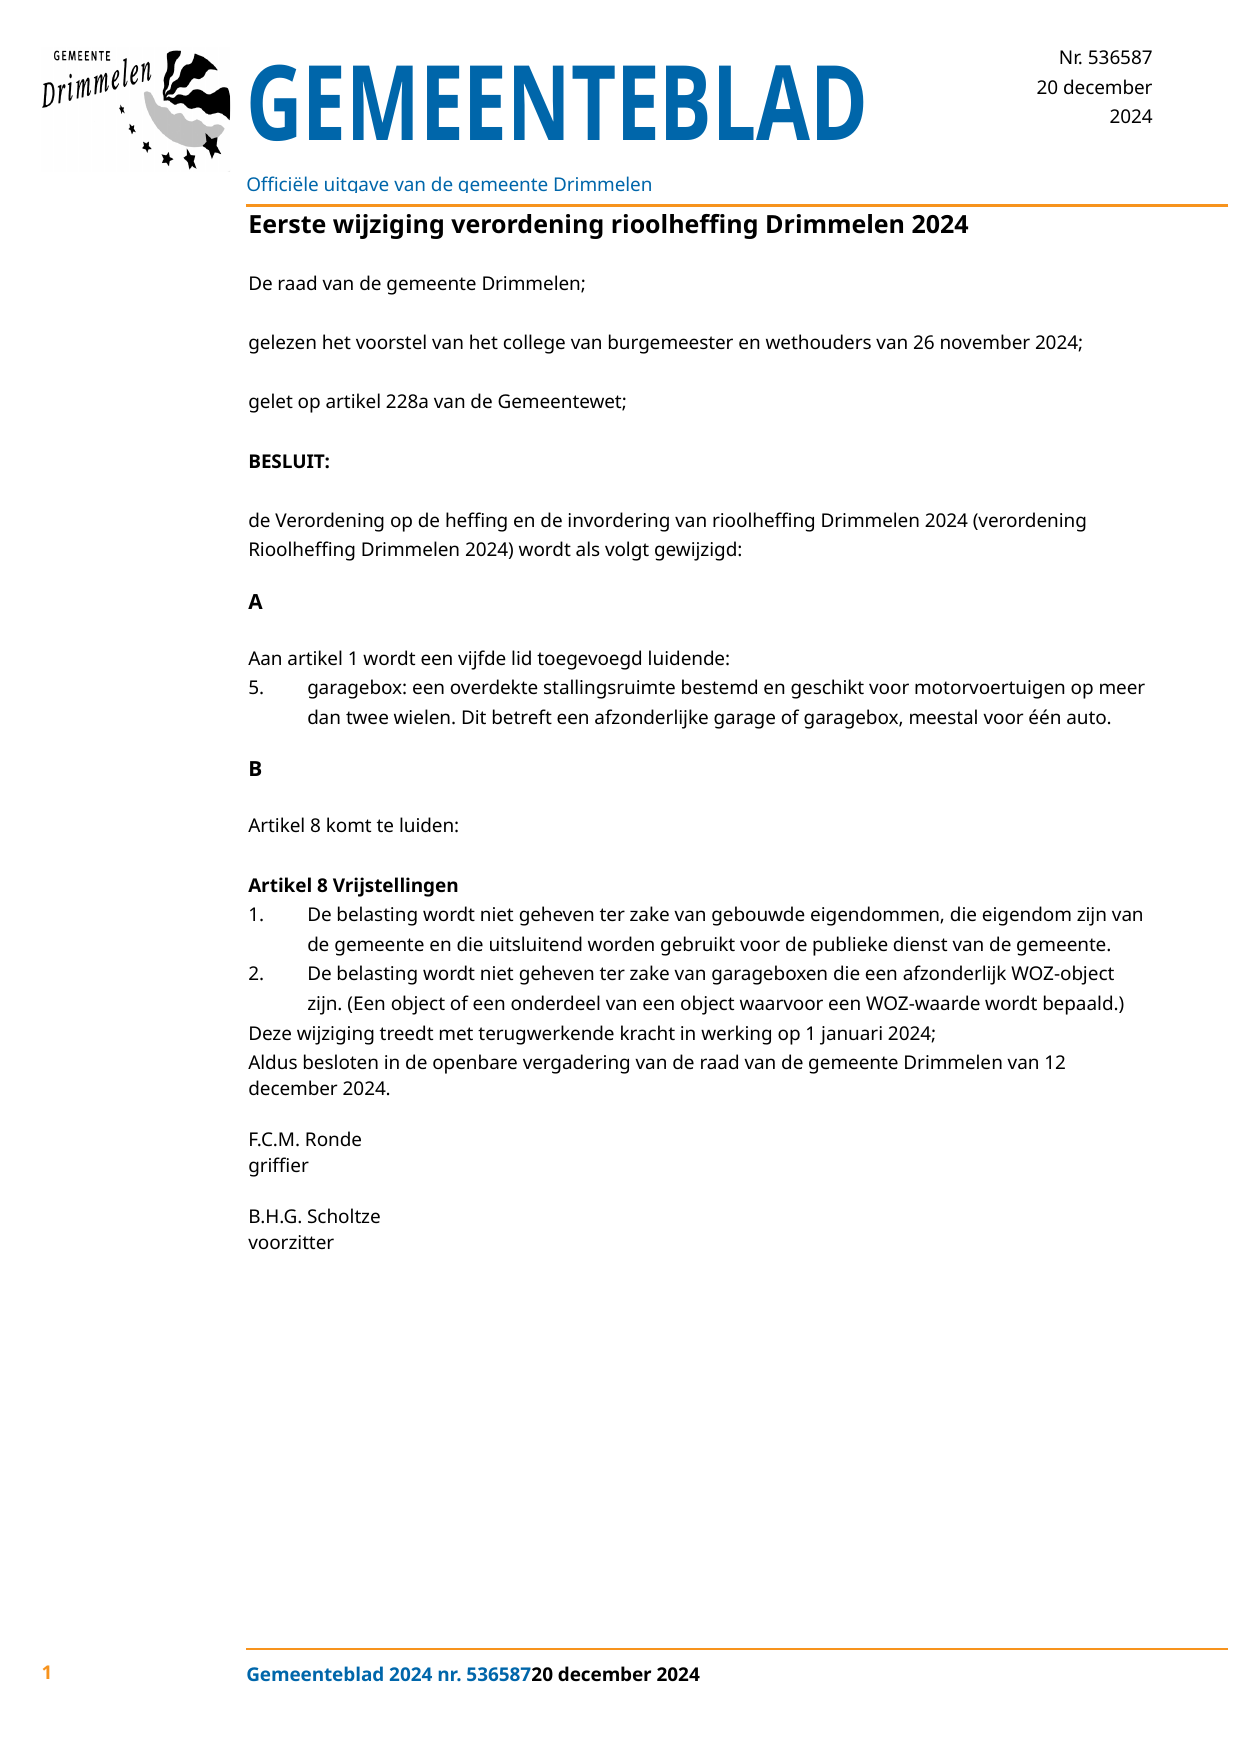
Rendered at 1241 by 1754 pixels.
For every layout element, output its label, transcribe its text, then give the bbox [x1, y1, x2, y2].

text Aan artikel 1 wordt een vijfde lid toegevoegd luidende: [248, 645, 1152, 671]
text De raad van de gemeente Drimmelen; [248, 270, 1152, 296]
text A [248, 587, 1152, 615]
text gelet op artikel 228a van de Gemeentewet; [248, 389, 1152, 414]
text Deze wijziging treedt met terugwerkende kracht in werking op 1 januari 2024; [248, 1020, 1152, 1045]
text B [248, 754, 1152, 783]
list garagebox: een overdekte stallingsruimte bestemd en geschikt voor motorvoertuigen op meer dan twee wielen. Dit betreft een afzonderlijke garage of garagebox, meestal voor één auto. [248, 674, 1152, 730]
text Artikel 8 Vrijstellingen [248, 872, 1152, 897]
list De belasting wordt niet geheven ter zake van garageboxen die een afzonderlijk WOZ-object zijn. (Een object of een onderdeel van een object waarvoor een WOZ-waarde wordt bepaald.) [248, 961, 1152, 1016]
picture [41, 47, 231, 172]
list De belasting wordt niet geheven ter zake van gebouwde eigendommen, die eigendom zijn van de gemeente en die uitsluitend worden gebruikt voor de publieke dienst van de gemeente. [248, 901, 1152, 957]
text BESLUIT: [248, 448, 1152, 473]
text F.C.M. Ronde [248, 1126, 1152, 1152]
text B.H.G. Scholtze [248, 1204, 1152, 1229]
text griffier [248, 1152, 1152, 1178]
text Artikel 8 komt te luiden: [248, 813, 1152, 838]
text gelezen het voorstel van het college van burgemeester en wethouders van 26 november 2024; [248, 329, 1152, 355]
text de Verordening op de heffing en de invordering van rioolheffing Drimmelen 2024 (verordening Rioolheffing Drimmelen 2024) wordt als volgt gewijzigd: [248, 507, 1152, 562]
text Aldus besloten in de openbare vergadering van de raad van de gemeente Drimmelen van 12 december 2024. [248, 1049, 1152, 1101]
text Eerste wijziging verordening rioolheffing Drimmelen 2024 [248, 207, 1152, 241]
text voorzitter [248, 1229, 1152, 1255]
